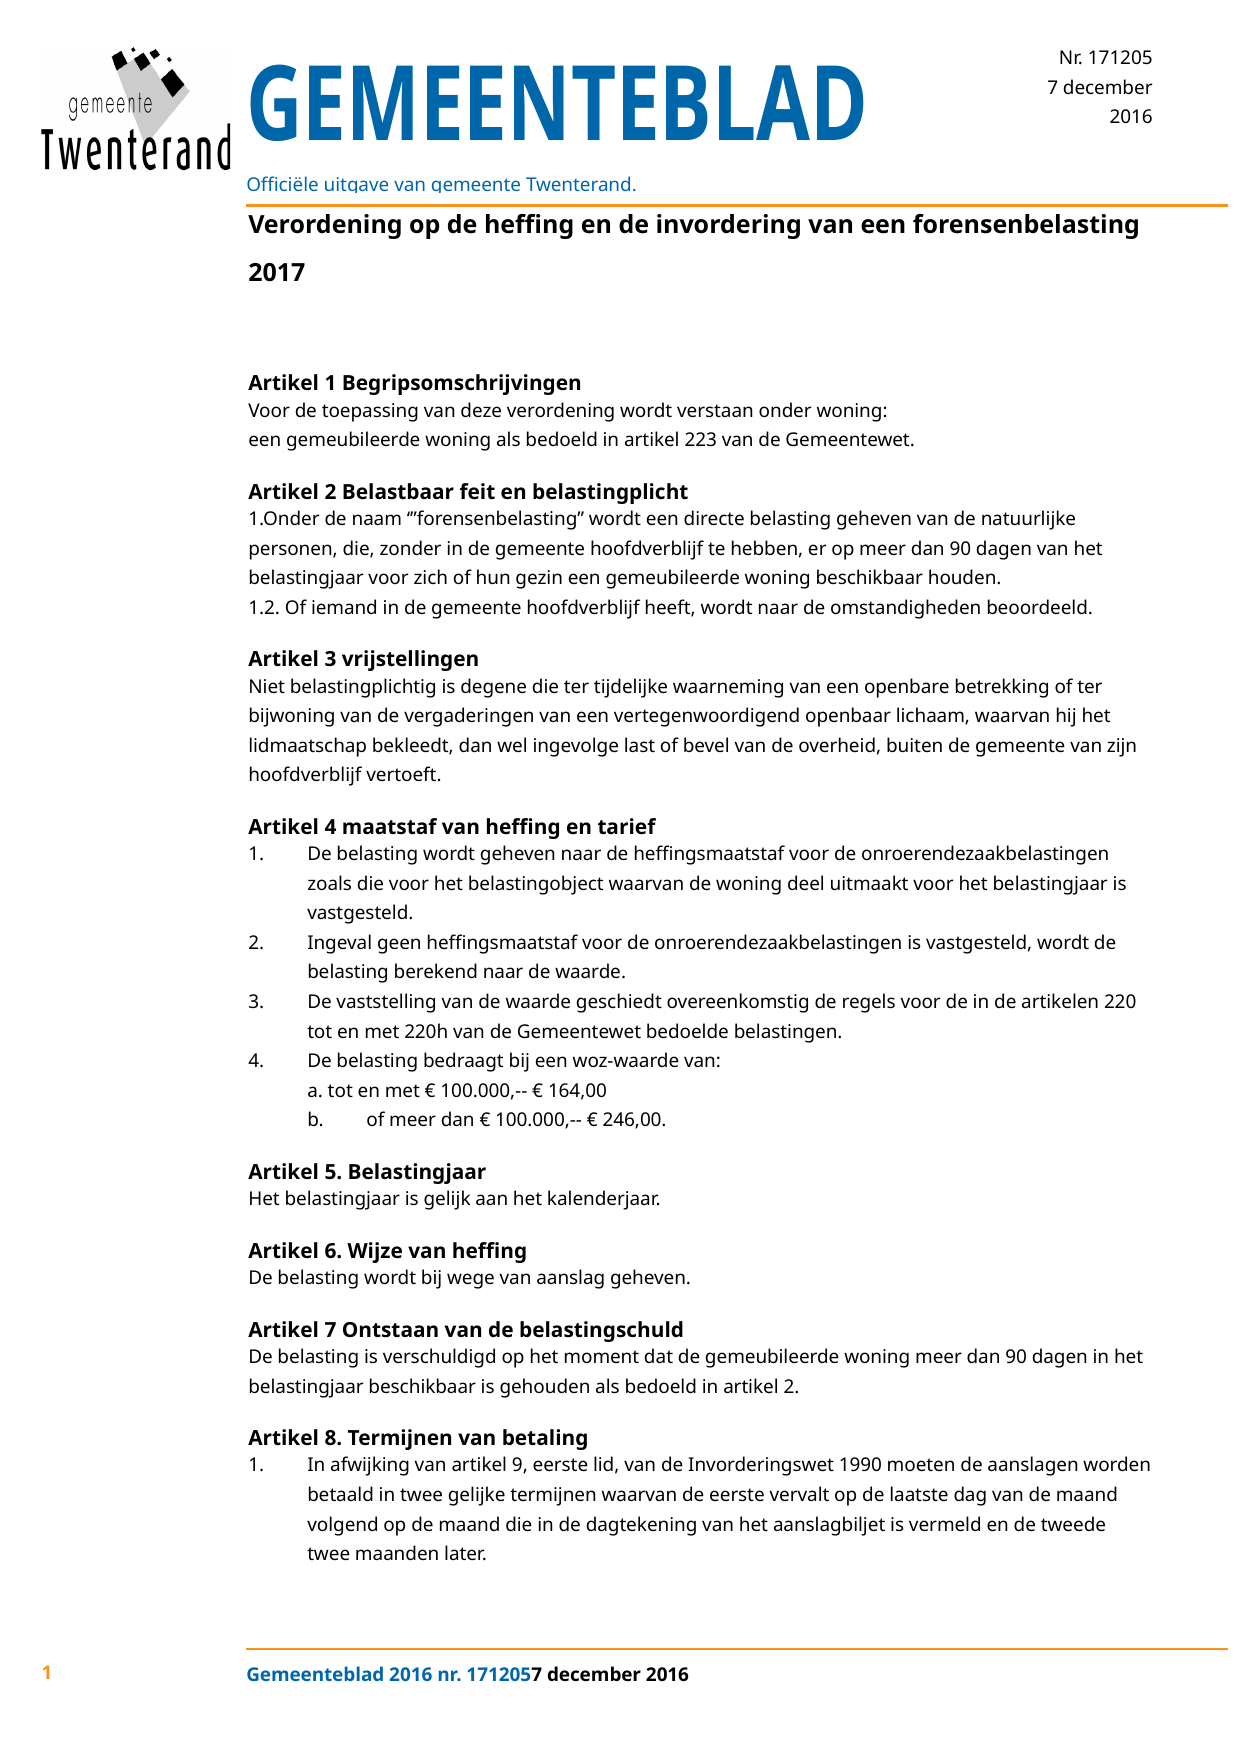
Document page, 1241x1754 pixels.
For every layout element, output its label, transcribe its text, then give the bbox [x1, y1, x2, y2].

picture [41, 47, 231, 172]
list of meer dan € 100.000,-- € 246,00. [307, 1107, 1152, 1132]
text Artikel 4 maatstaf van heffing en tarief [248, 812, 1152, 840]
text Artikel 8. Termijnen van betaling [248, 1423, 1152, 1452]
list Ingeval geen heffingsmaatstaf voor de onroerendezaakbelastingen is vastgesteld, wordt de belasting berekend naar de waarde. [248, 929, 1152, 984]
list a. tot en met € 100.000,-- € 164,00 [248, 1077, 1152, 1103]
list De vaststelling van de waarde geschiedt overeenkomstig de regels voor de in de artikelen 220 tot en met 220h van de Gemeentewet bedoelde belastingen. [248, 988, 1152, 1044]
text Niet belastingplichtig is degene die ter tijdelijke waarneming van een openbare betrekking of ter bijwoning van de vergaderingen van een vertegenwoordigend openbaar lichaam, waarvan hij het lidmaatschap bekleedt, dan wel ingevolge last of bevel van de overheid, buiten de gemeente van zijn hoofdverblijf vertoeft. [248, 673, 1152, 787]
text 1.2. Of iemand in de gemeente hoofdverblijf heeft, wordt naar de omstandigheden beoordeeld. [248, 594, 1152, 620]
text een gemeubileerde woning als bedoeld in artikel 223 van de Gemeentewet. [248, 426, 1152, 452]
list De belasting bedraagt bij een woz-waarde van: [248, 1047, 1152, 1073]
list De belasting wordt geheven naar de heffingsmaatstaf voor de onroerendezaakbelastingen zoals die voor het belastingobject waarvan de woning deel uitmaakt voor het belastingjaar is vastgesteld. [248, 840, 1152, 925]
text Voor de toepassing van deze verordening wordt verstaan onder woning: [248, 397, 1152, 422]
text Het belastingjaar is gelijk aan het kalenderjaar. [248, 1186, 1152, 1211]
text Verordening op de heffing en de invordering van een forensenbelasting 2017 [248, 207, 1152, 288]
text Artikel 5. Belastingjaar [248, 1157, 1152, 1186]
list In afwijking van artikel 9, eerste lid, van de Invorderingswet 1990 moeten de aanslagen worden betaald in twee gelijke termijnen waarvan de eerste vervalt op de laatste dag van de maand volgend op de maand die in de dagtekening van het aanslagbiljet is vermeld en de tweede twee maanden later. [248, 1452, 1152, 1566]
text Artikel 1 Begripsomschrijvingen [248, 368, 1152, 397]
text Artikel 7 Ontstaan van de belastingschuld [248, 1315, 1152, 1343]
text Artikel 6. Wijze van heffing [248, 1236, 1152, 1264]
text De belasting wordt bij wege van aanslag geheven. [248, 1264, 1152, 1290]
text De belasting is verschuldigd op het moment dat de gemeubileerde woning meer dan 90 dagen in het belastingjaar beschikbaar is gehouden als bedoeld in artikel 2. [248, 1343, 1152, 1398]
text Artikel 2 Belastbaar feit en belastingplicht [248, 477, 1152, 505]
text Artikel 3 vrijstellingen [248, 644, 1152, 673]
text 1.Onder de naam ‘”forensenbelasting” wordt een directe belasting geheven van de natuurlijke personen, die, zonder in de gemeente hoofdverblijf te hebben, er op meer dan 90 dagen van het belastingjaar voor zich of hun gezin een gemeubileerde woning beschikbaar houden. [248, 505, 1152, 590]
